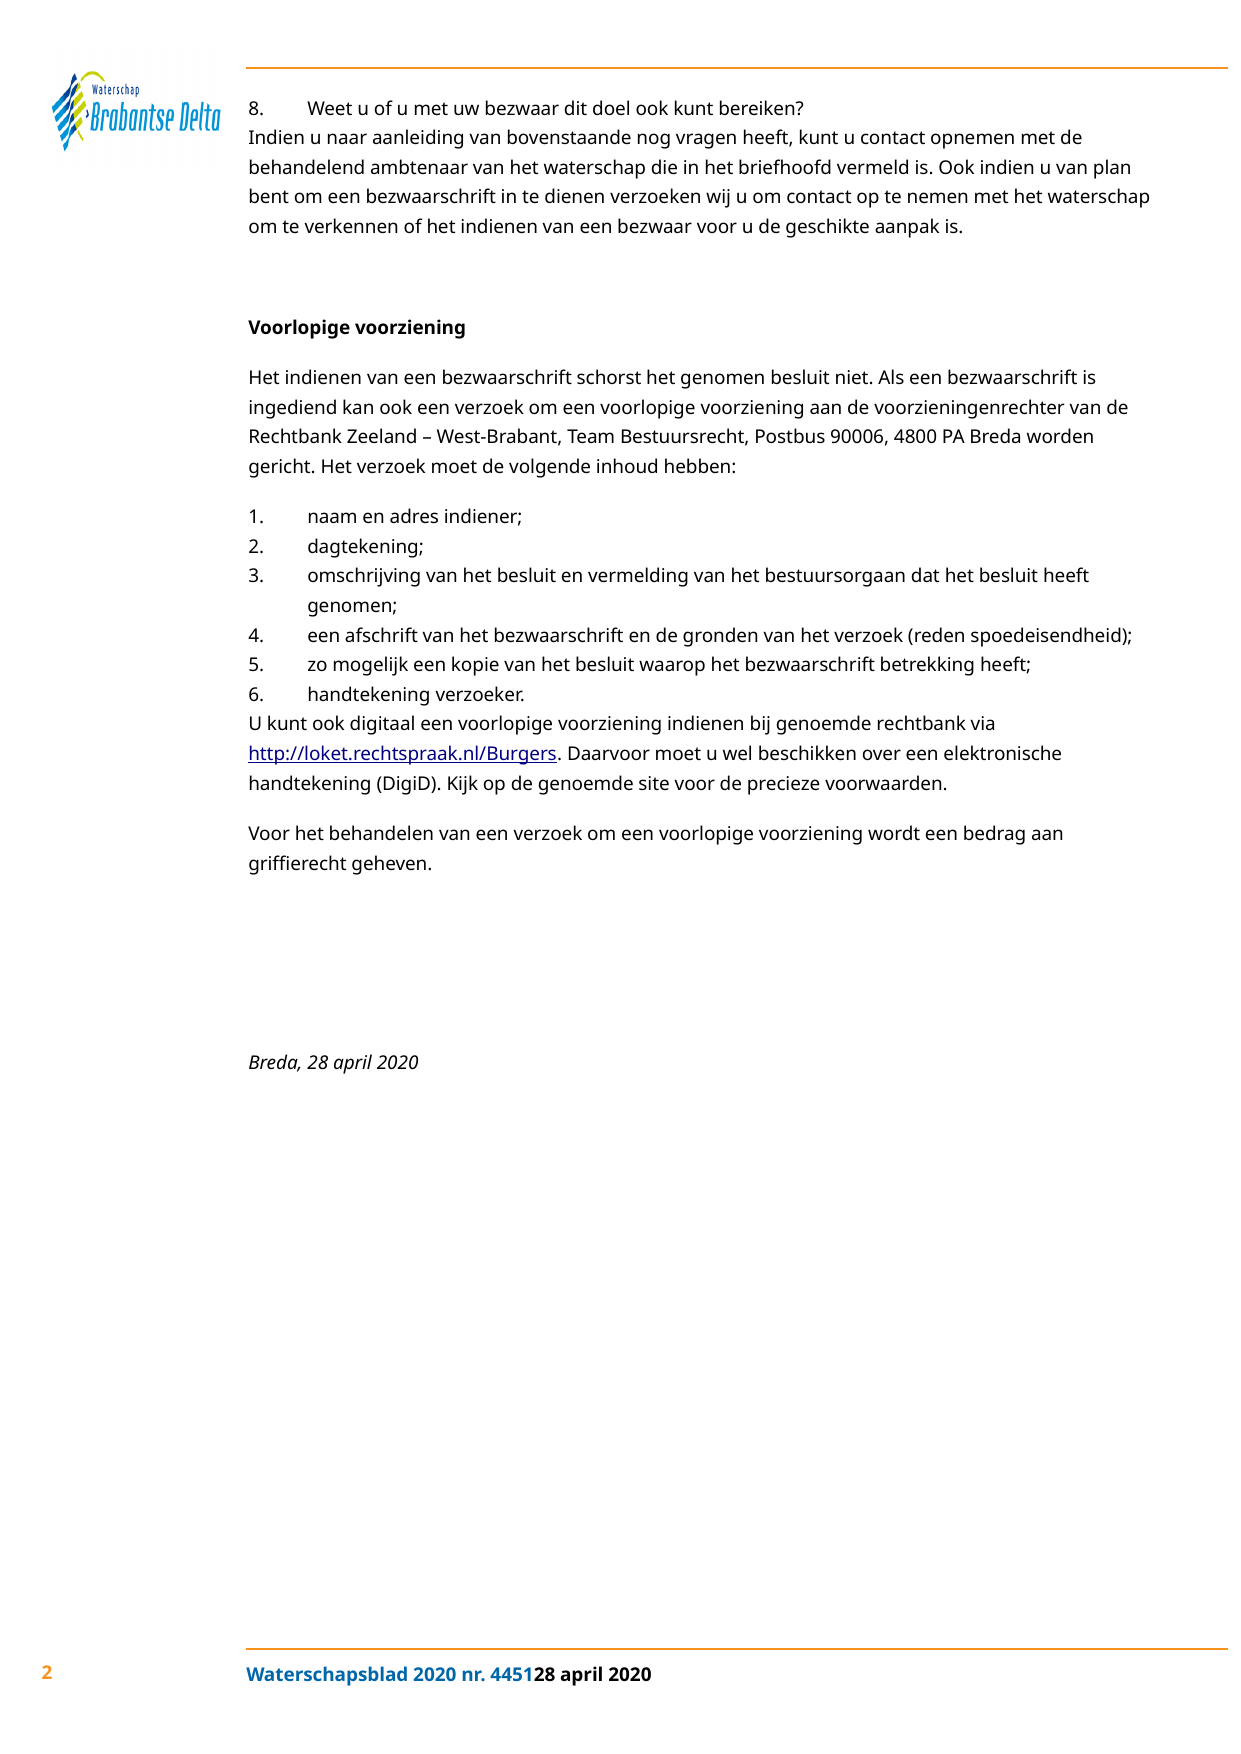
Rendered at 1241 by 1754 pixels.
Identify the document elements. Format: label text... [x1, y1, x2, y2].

list zo mogelijk een kopie van het besluit waarop het bezwaarschrift betrekking heeft; [248, 651, 1152, 677]
text Voorlopige voorziening [248, 314, 1152, 340]
text U kunt ook digitaal een voorlopige voorziening indienen bij genoemde rechtbank via http://loket.rechtspraak.nl/Burgers. Daarvoor moet u wel beschikken over een elektronische handtekening (DigiD). Kijk op de genoemde site voor de precieze voorwaarden. [248, 711, 1152, 796]
list omschrijving van het besluit en vermelding van het bestuursorgaan dat het besluit heeft genomen; [248, 563, 1152, 618]
text Breda, 28 april 2020 [248, 1049, 1152, 1074]
list een afschrift van het bezwaarschrift en de gronden van het verzoek (reden spoedeisendheid); [248, 622, 1152, 648]
list Weet u of u met uw bezwaar dit doel ook kunt bereiken? [248, 95, 1152, 121]
list dagtekening; [248, 533, 1152, 559]
picture [41, 47, 231, 172]
text Het indienen van een bezwaarschrift schorst het genomen besluit niet. Als een bezwaarschrift is ingediend kan ook een verzoek om een voorlopige voorziening aan de voorzieningenrechter van de Rechtbank Zeeland – West-Brabant, Team Bestuursrecht, Postbus 90006, 4800 PA Breda worden gericht. Het verzoek moet de volgende inhoud hebben: [248, 364, 1152, 479]
text Indien u naar aanleiding van bovenstaande nog vragen heeft, kunt u contact opnemen met de behandelend ambtenaar van het waterschap die in het briefhoofd vermeld is. Ook indien u van plan bent om een bezwaarschrift in te dienen verzoeken wij u om contact op te nemen met het waterschap om te verkennen of het indienen van een bezwaar voor u de geschikte aanpak is. [248, 124, 1152, 239]
list naam en adres indiener; [248, 503, 1152, 529]
text Voor het behandelen van een verzoek om een voorlopige voorziening wordt een bedrag aan griffierecht geheven. [248, 820, 1152, 876]
list handtekening verzoeker. [248, 681, 1152, 707]
